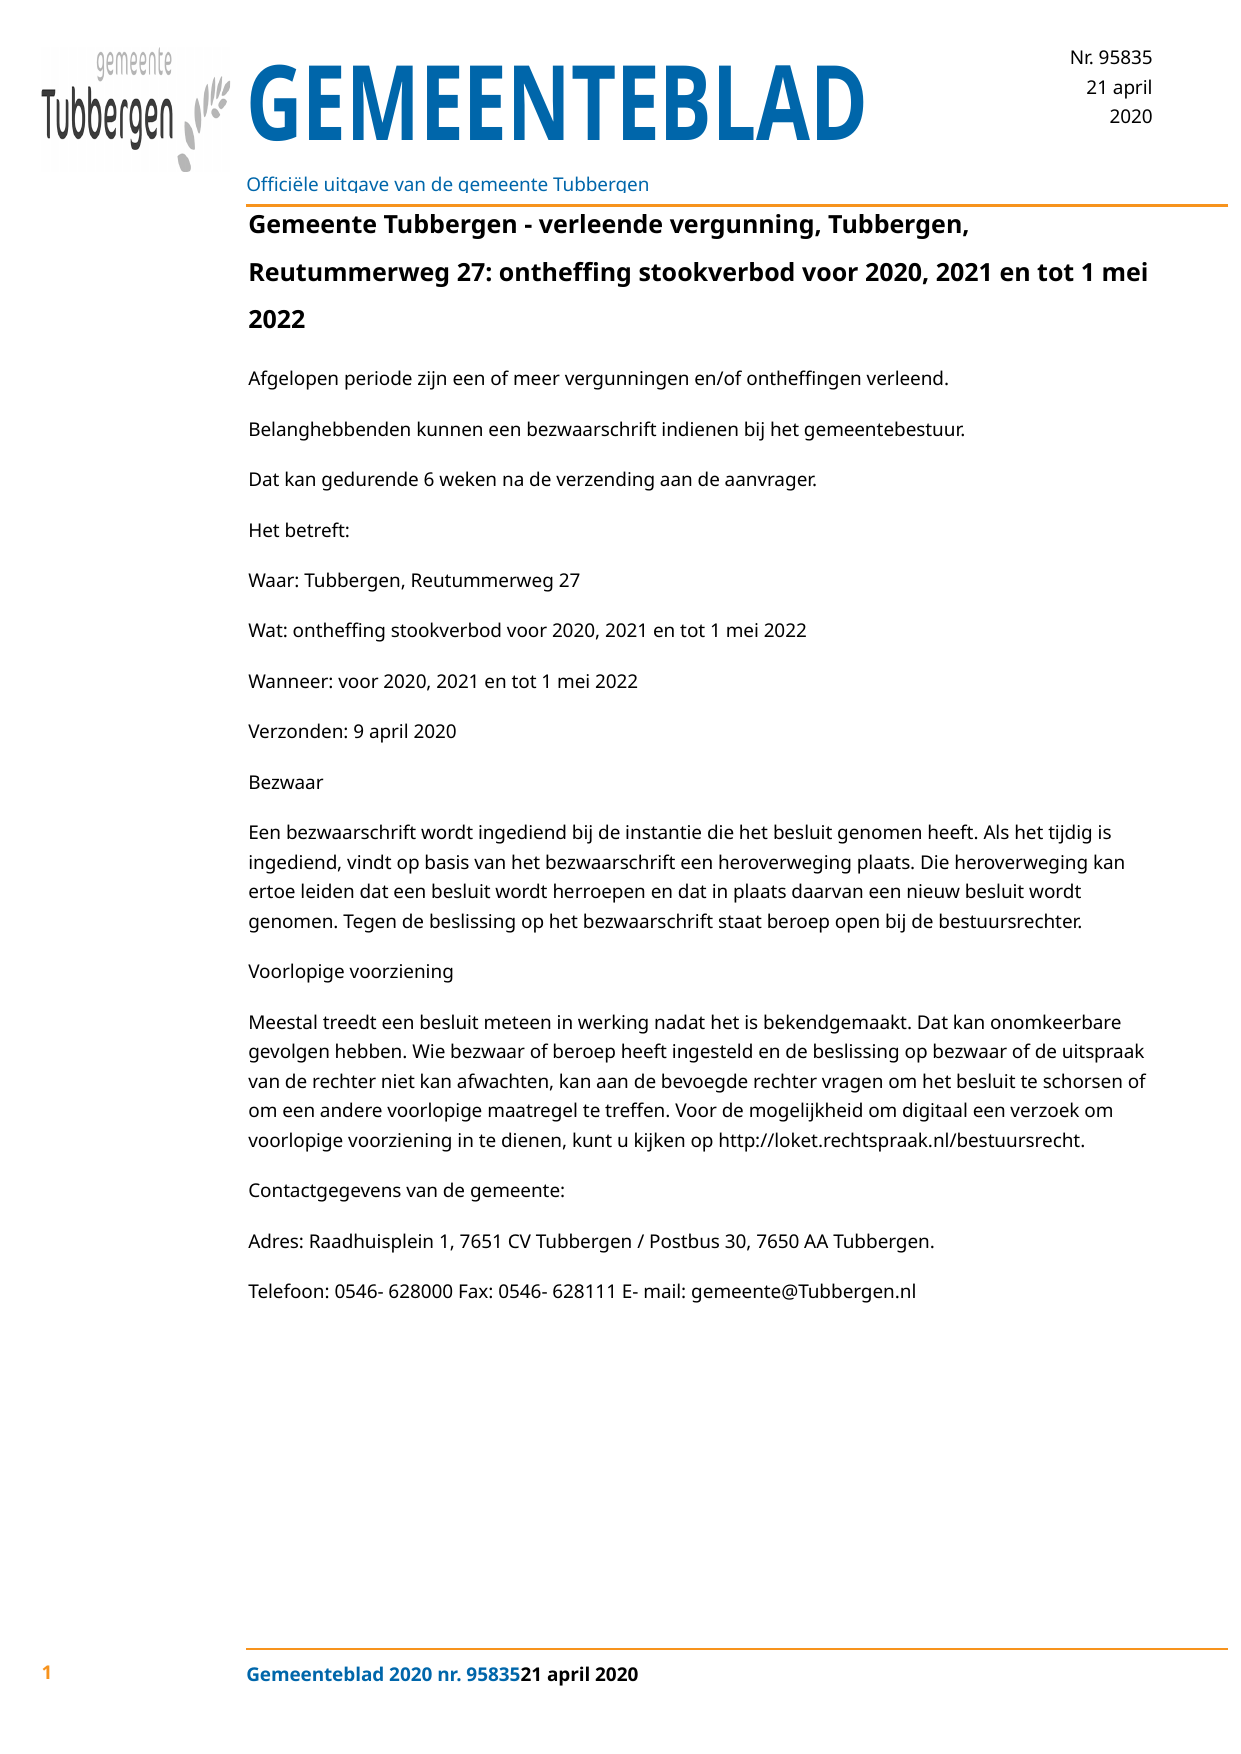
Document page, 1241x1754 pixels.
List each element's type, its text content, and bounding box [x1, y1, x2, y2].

text Voorlopige voorziening [248, 958, 1152, 984]
text Belanghebbenden kunnen een bezwaarschrift indienen bij het gemeentebestuur. [248, 416, 1152, 442]
picture [41, 47, 231, 172]
text Gemeente Tubbergen - verleende vergunning, Tubbergen, Reutummerweg 27: ontheffing stookverbod voor 2020, 2021 en tot 1 mei 2022 [248, 207, 1152, 336]
text Wat: ontheffing stookverbod voor 2020, 2021 en tot 1 mei 2022 [248, 618, 1152, 643]
text Bezwaar [248, 769, 1152, 794]
text Een bezwaarschrift wordt ingediend bij de instantie die het besluit genomen heeft. Als het tijdig is ingediend, vindt op basis van het bezwaarschrift een heroverweging plaats. Die heroverweging kan ertoe leiden dat een besluit wordt herroepen en dat in plaats daarvan een nieuw besluit wordt genomen. Tegen de beslissing op het bezwaarschrift staat beroep open bij de bestuursrechter. [248, 819, 1152, 934]
text Wanneer: voor 2020, 2021 en tot 1 mei 2022 [248, 668, 1152, 694]
text Het betreft: [248, 517, 1152, 542]
text Waar: Tubbergen, Reutummerweg 27 [248, 567, 1152, 593]
text Afgelopen periode zijn een of meer vergunningen en/of ontheffingen verleend. [248, 366, 1152, 391]
text Dat kan gedurende 6 weken na de verzending aan de aanvrager. [248, 466, 1152, 492]
text Meestal treedt een besluit meteen in werking nadat het is bekendgemaakt. Dat kan onomkeerbare gevolgen hebben. Wie bezwaar of beroep heeft ingesteld en de beslissing op bezwaar of de uitspraak van de rechter niet kan afwachten, kan aan de bevoegde rechter vragen om het besluit te schorsen of om een andere voorlopige maatregel te treffen. Voor de mogelijkheid om digitaal een verzoek om voorlopige voorziening in te dienen, kunt u kijken op http://loket.rechtspraak.nl/bestuursrecht. [248, 1009, 1152, 1153]
text Adres: Raadhuisplein 1, 7651 CV Tubbergen / Postbus 30, 7650 AA Tubbergen. [248, 1228, 1152, 1254]
text Contactgegevens van de gemeente: [248, 1178, 1152, 1203]
text Verzonden: 9 april 2020 [248, 718, 1152, 744]
text Telefoon: 0546- 628000 Fax: 0546- 628111 E- mail: gemeente@Tubbergen.nl [248, 1278, 1152, 1304]
